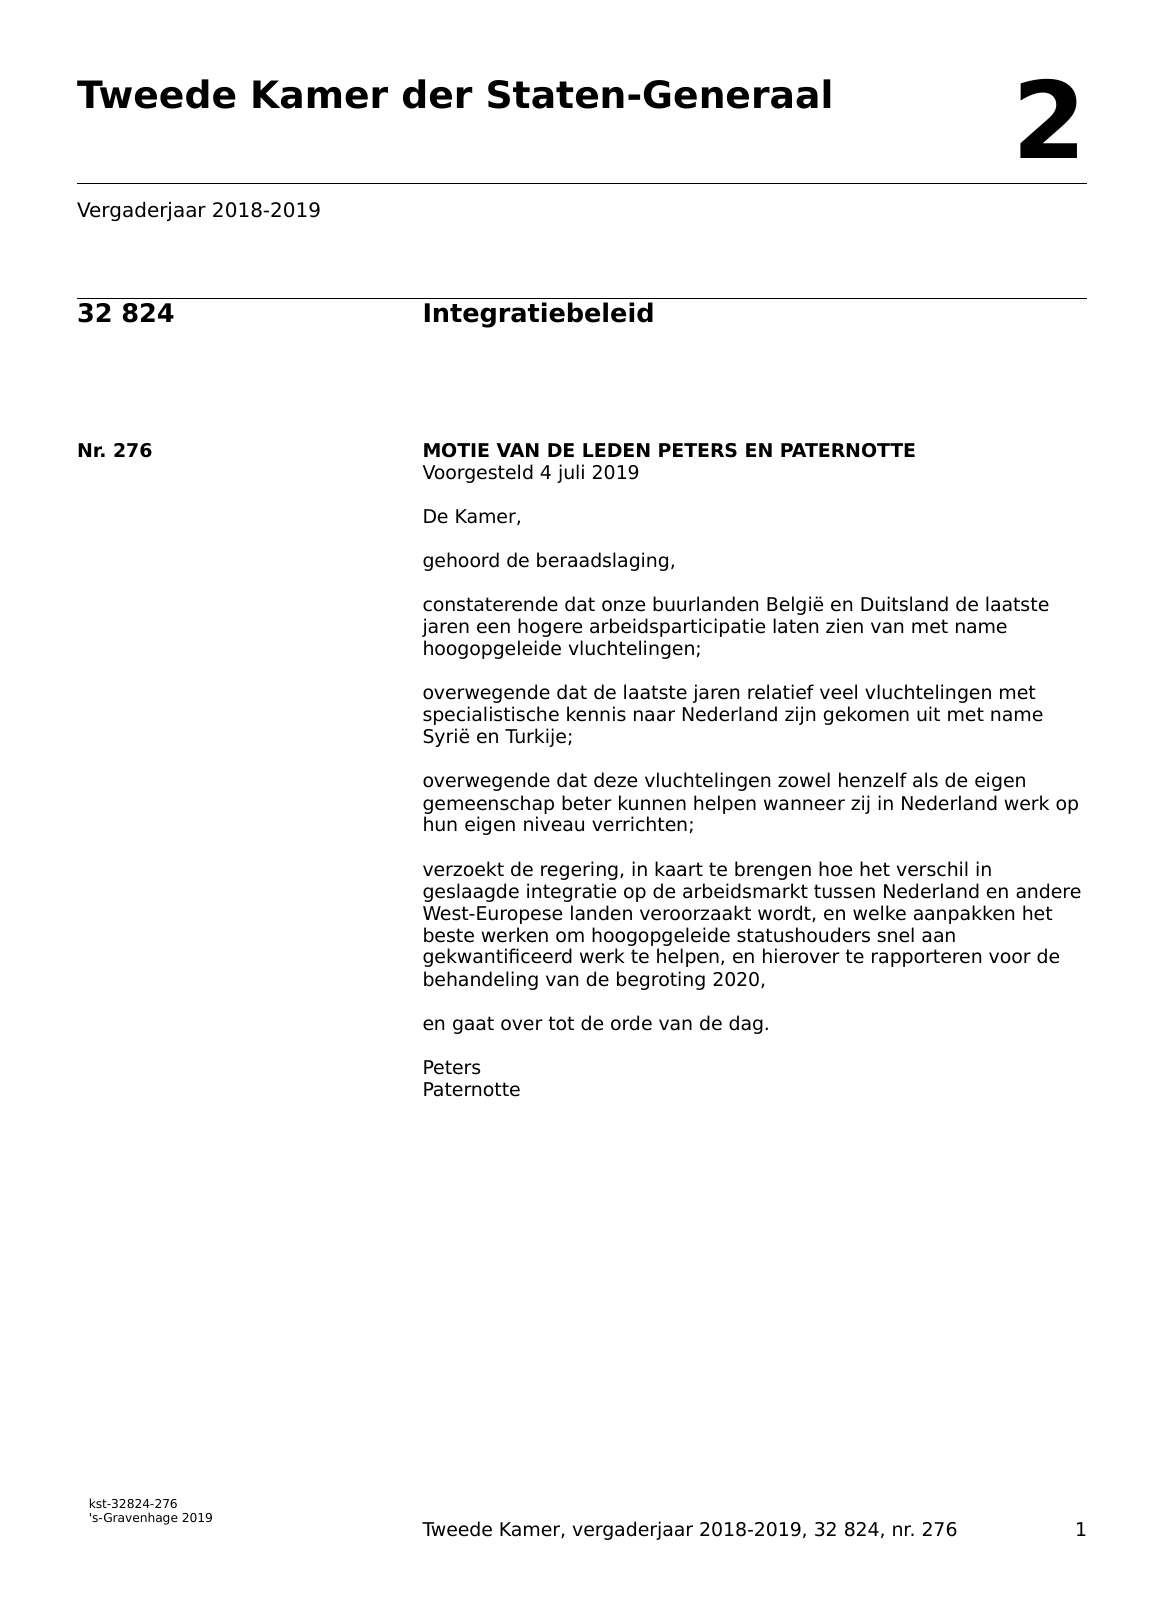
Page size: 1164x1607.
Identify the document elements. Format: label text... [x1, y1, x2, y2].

text gehoord de beraadslaging, [422, 550, 1087, 572]
text en gaat over tot de orde van de dag. [422, 1013, 1087, 1034]
text De Kamer, [422, 506, 1087, 528]
text kst-32824-276 [88, 1497, 323, 1511]
text overwegende dat de laatste jaren relatief veel vluchtelingen met specialistische kennis naar Nederland zijn gekomen uit met name Syrië en Turkije; [422, 682, 1087, 748]
table_cell Vergaderjaar 2018-2019 [77, 184, 1087, 298]
text verzoekt de regering, in kaart te brengen hoe het verschil in geslaagde integratie op de arbeidsmarkt tussen Nederland en andere West-Europese landen veroorzaakt wordt, en welke aanpakken het beste werken om hoogopgeleide statushouders snel aan gekwantificeerd werk te helpen, en hierover te rapporteren voor de behandeling van de begroting 2020, [422, 858, 1087, 990]
text constaterende dat onze buurlanden België en Duitsland de laatste jaren een hogere arbeidsparticipatie laten zien van met name hoogopgeleide vluchtelingen; [422, 594, 1087, 660]
text 's-Gravenhage 2019 [88, 1511, 323, 1525]
table_header 2 [886, 59, 1087, 183]
text Voorgesteld 4 juli 2019 [422, 462, 1087, 484]
text Peters [422, 1057, 1087, 1079]
text Paternotte [422, 1079, 1087, 1101]
table_header Tweede Kamer der Staten-Generaal [77, 59, 886, 183]
text overwegende dat deze vluchtelingen zowel henzelf als de eigen gemeenschap beter kunnen helpen wanneer zij in Nederland werk op hun eigen niveau verrichten; [422, 770, 1087, 836]
subtitle Nr. 276 MOTIE VAN DE LEDEN PETERS EN PATERNOTTE [77, 440, 1087, 462]
subtitle 32 824 Integratiebeleid [77, 299, 1087, 329]
